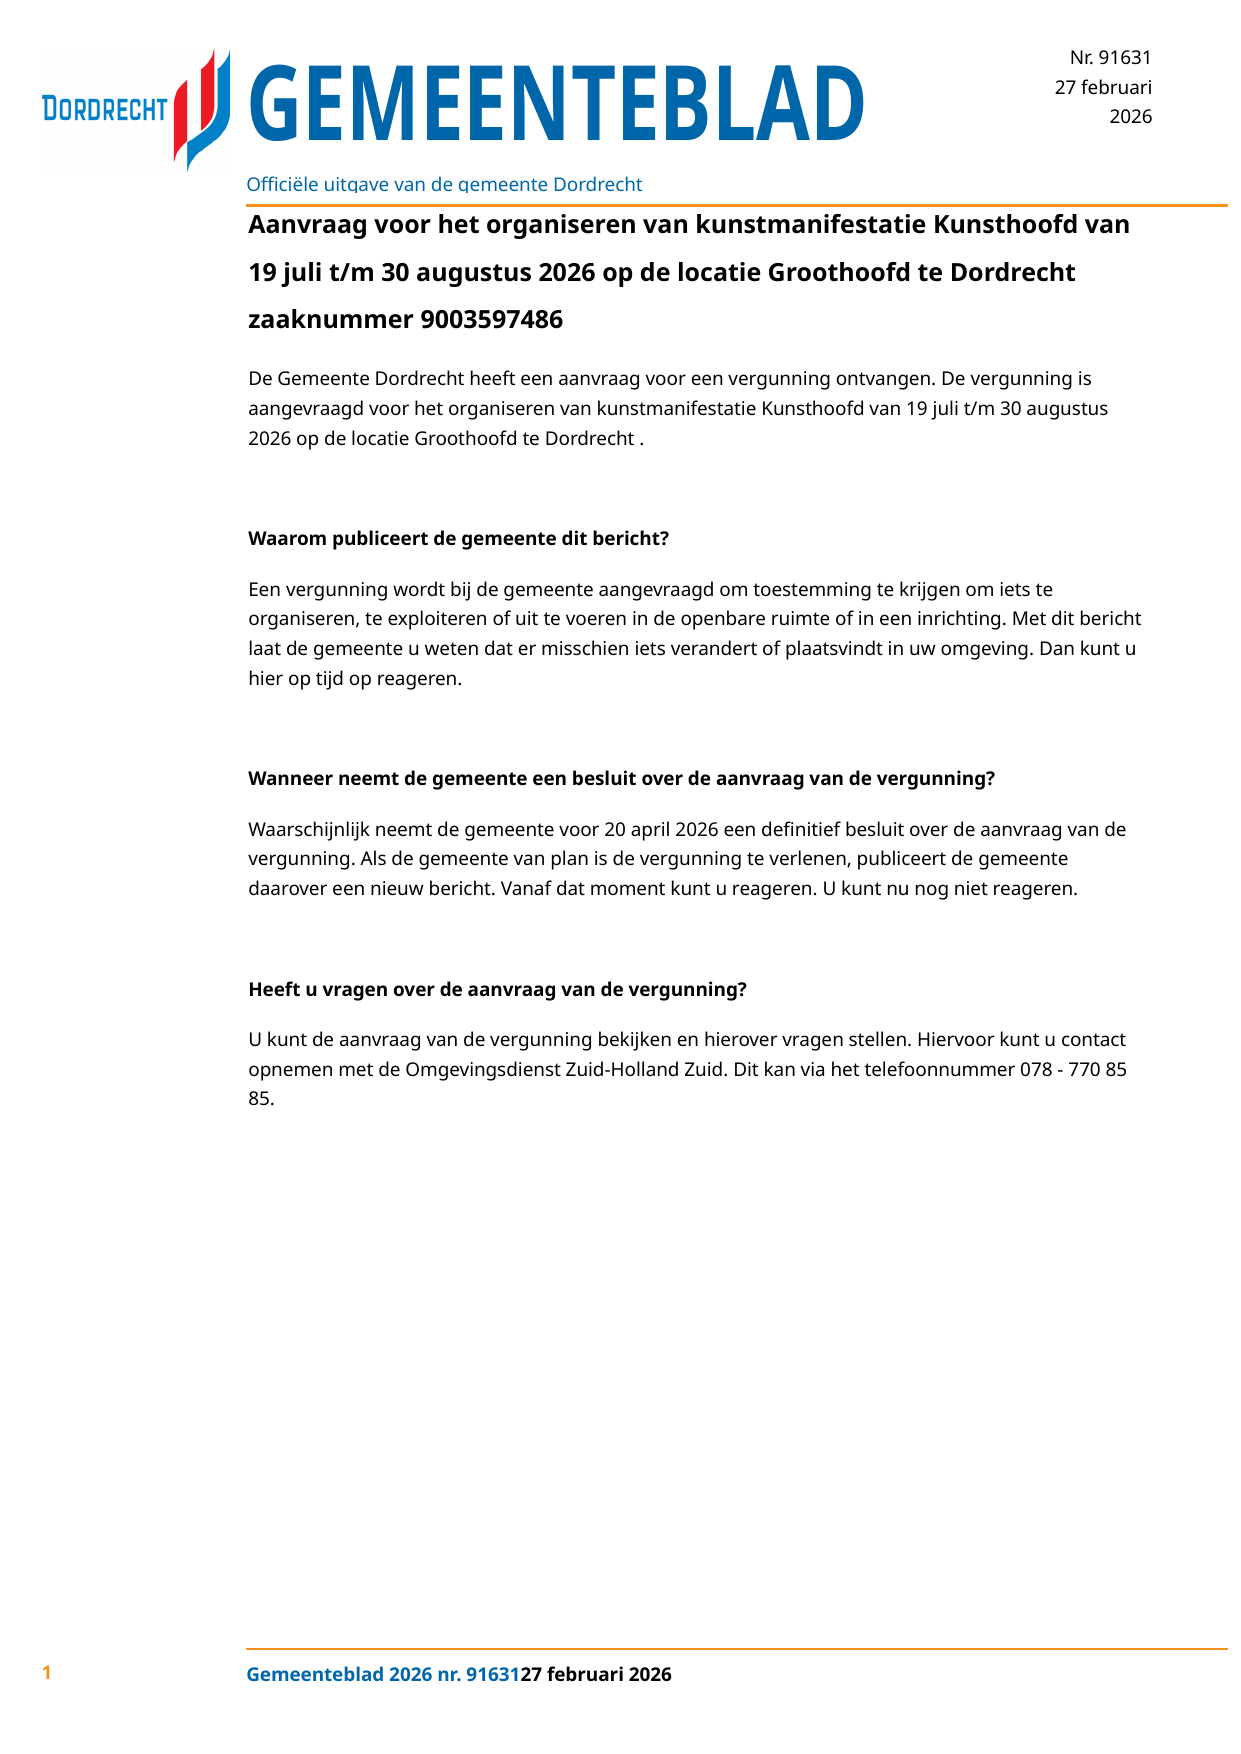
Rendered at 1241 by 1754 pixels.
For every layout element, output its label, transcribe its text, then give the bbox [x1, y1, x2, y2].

text U kunt de aanvraag van de vergunning bekijken en hierover vragen stellen. Hiervoor kunt u contact opnemen met de Omgevingsdienst Zuid-Holland Zuid. Dit kan via het telefoonnummer 078 - 770 85 85. [248, 1026, 1152, 1111]
text Heeft u vragen over de aanvraag van de vergunning? [248, 976, 1152, 1002]
text Waarschijnlijk neemt de gemeente voor 20 april 2026 een definitief besluit over de aanvraag van de vergunning. Als de gemeente van plan is de vergunning te verlenen, publiceert de gemeente daarover een nieuw bericht. Vanaf dat moment kunt u reageren. U kunt nu nog niet reageren. [248, 816, 1152, 901]
text Een vergunning wordt bij de gemeente aangevraagd om toestemming te krijgen om iets te organiseren, te exploiteren of uit te voeren in de openbare ruimte of in een inrichting. Met dit bericht laat de gemeente u weten dat er misschien iets verandert of plaatsvindt in uw omgeving. Dan kunt u hier op tijd op reageren. [248, 576, 1152, 690]
text Waarom publiceert de gemeente dit bericht? [248, 526, 1152, 551]
text Wanneer neemt de gemeente een besluit over de aanvraag van de vergunning? [248, 766, 1152, 791]
text Aanvraag voor het organiseren van kunstmanifestatie Kunsthoofd van 19 juli t/m 30 augustus 2026 op de locatie Groothoofd te Dordrecht zaaknummer 9003597486 [248, 207, 1152, 336]
picture [41, 47, 231, 172]
text De Gemeente Dordrecht heeft een aanvraag voor een vergunning ontvangen. De vergunning is aangevraagd voor het organiseren van kunstmanifestatie Kunsthoofd van 19 juli t/m 30 augustus 2026 op de locatie Groothoofd te Dordrecht . [248, 366, 1152, 450]
